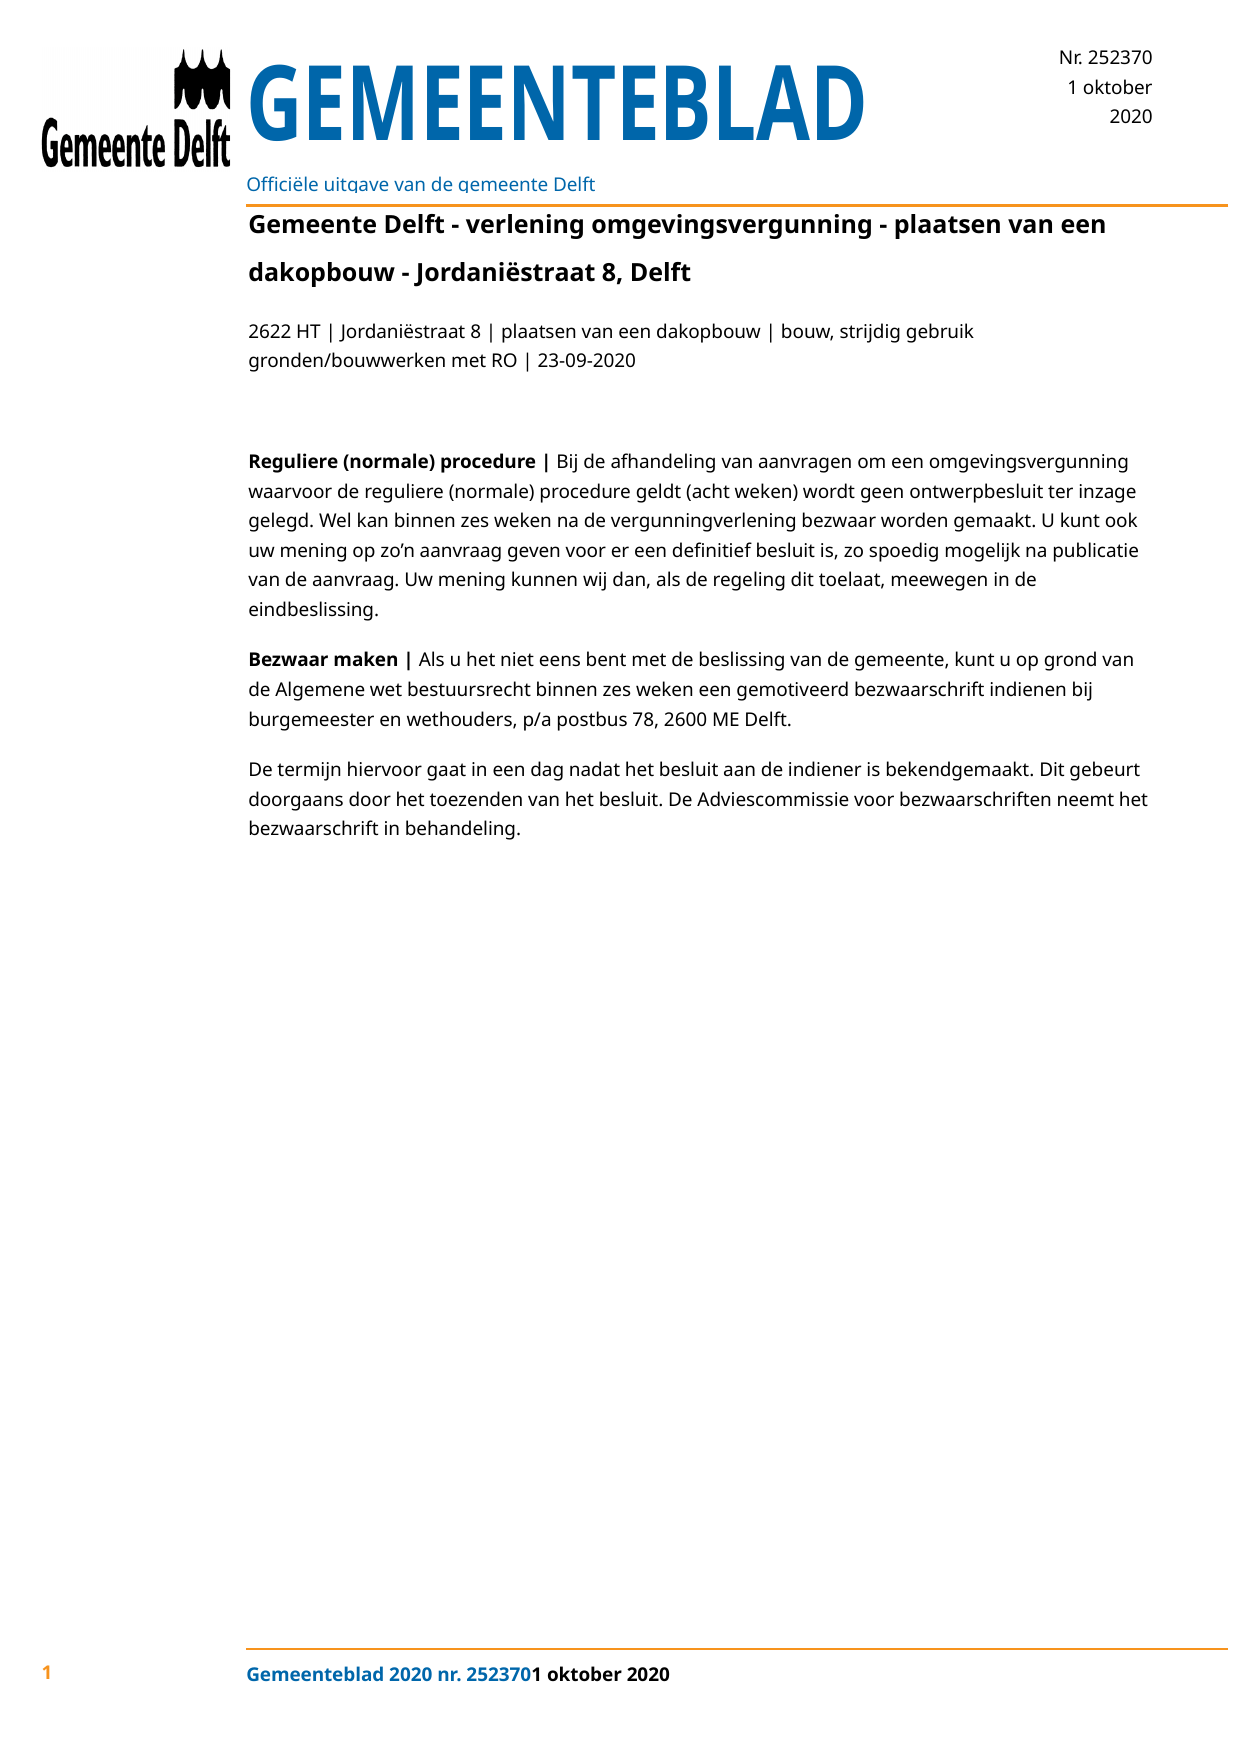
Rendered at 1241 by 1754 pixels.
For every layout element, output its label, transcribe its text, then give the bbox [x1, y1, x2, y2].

text De termijn hiervoor gaat in een dag nadat het besluit aan de indiener is bekendgemaakt. Dit gebeurt doorgaans door het toezenden van het besluit. De Adviescommissie voor bezwaarschriften neemt het bezwaarschrift in behandeling. [248, 756, 1152, 841]
text Reguliere (normale) procedure | Bij de afhandeling van aanvragen om een omgevingsvergunning waarvoor de reguliere (normale) procedure geldt (acht weken) wordt geen ontwerpbesluit ter inzage gelegd. Wel kan binnen zes weken na de vergunningverlening bezwaar worden gemaakt. U kunt ook uw mening op zo’n aanvraag geven voor er een definitief besluit is, zo spoedig mogelijk na publicatie van de aanvraag. Uw mening kunnen wij dan, als de regeling dit toelaat, meewegen in de eindbeslissing. [248, 448, 1152, 622]
picture [41, 47, 231, 172]
text Bezwaar maken | Als u het niet eens bent met de beslissing van de gemeente, kunt u op grond van de Algemene wet bestuursrecht binnen zes weken een gemotiveerd bezwaarschrift indienen bij burgemeester en wethouders, p/a postbus 78, 2600 ME Delft. [248, 647, 1152, 732]
text Gemeente Delft - verlening omgevingsvergunning - plaatsen van een dakopbouw - Jordaniëstraat 8, Delft [248, 207, 1152, 288]
text 2622 HT | Jordaniëstraat 8 | plaatsen van een dakopbouw | bouw, strijdig gebruik gronden/bouwwerken met RO | 23-09-2020 [248, 318, 1152, 373]
